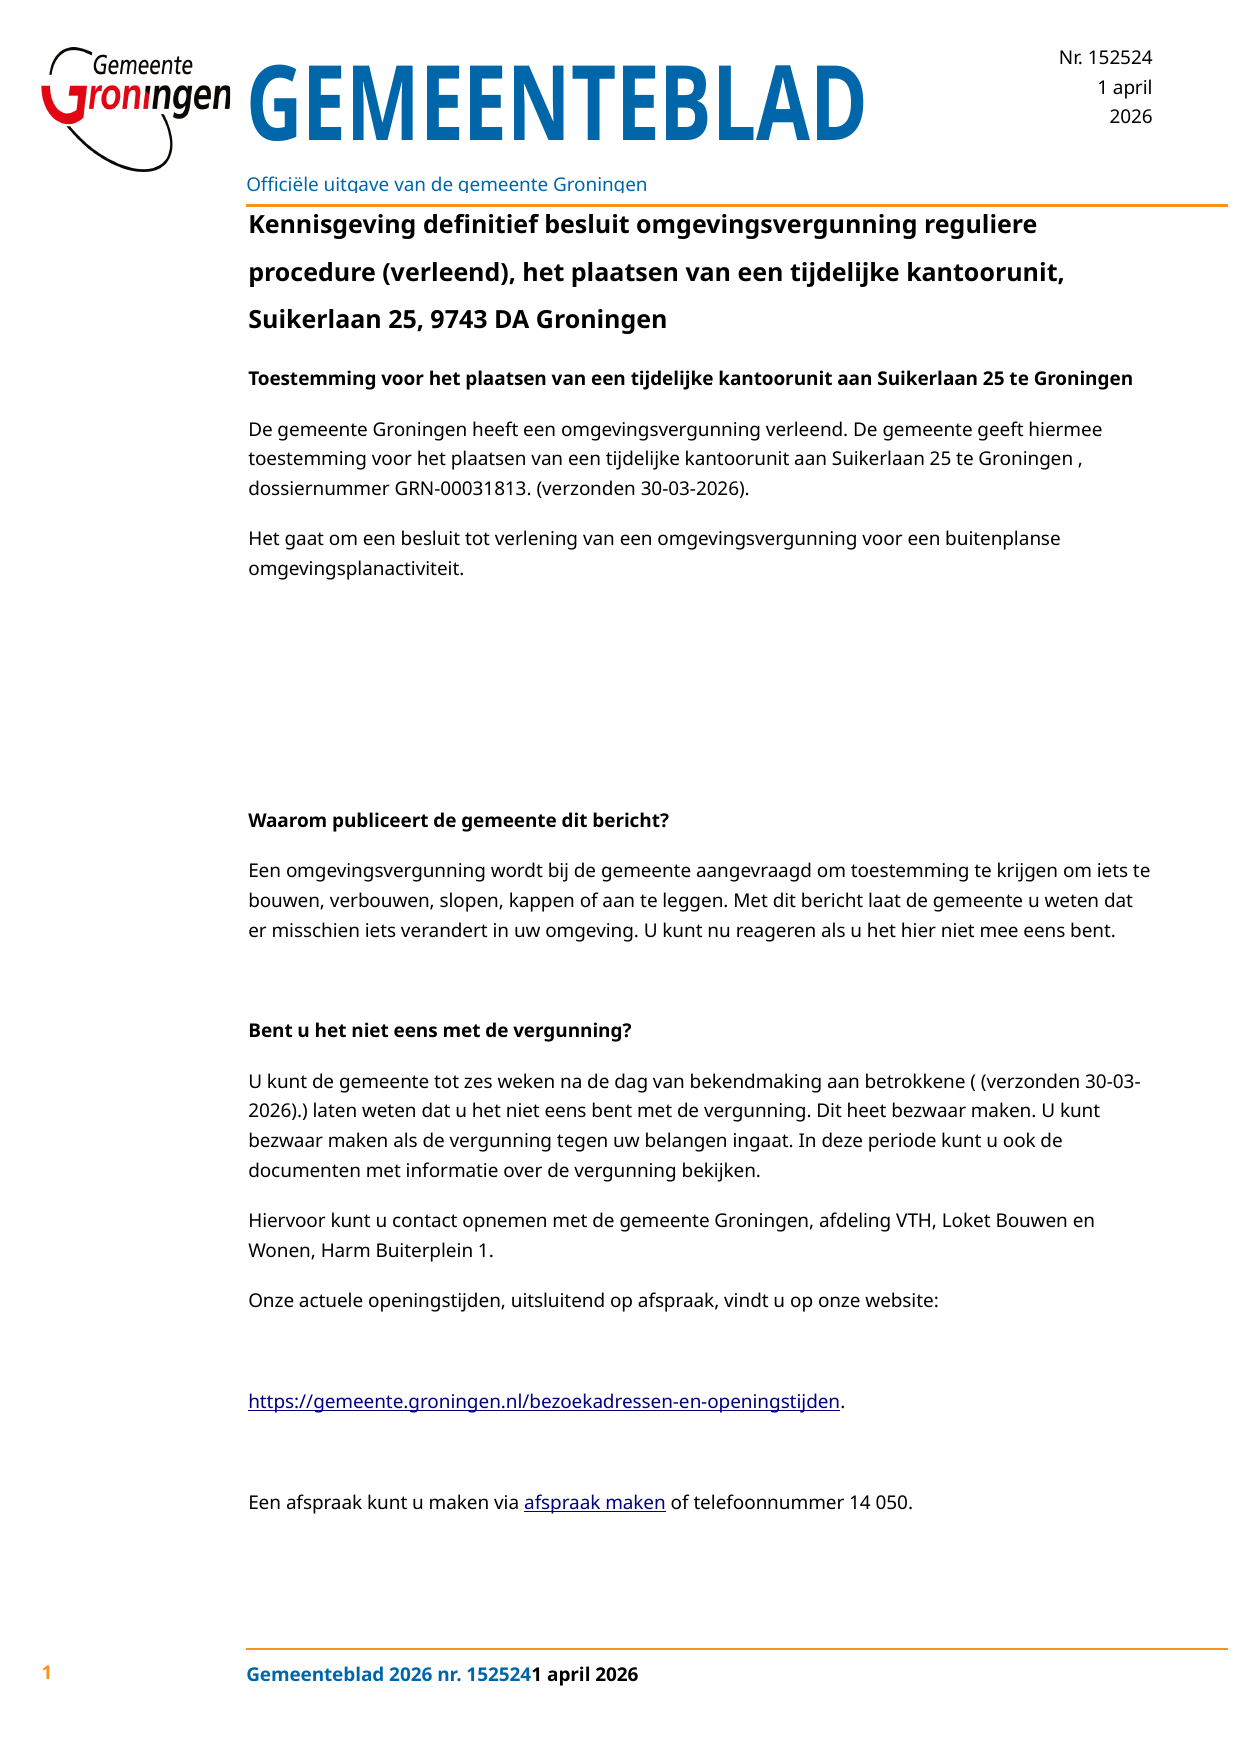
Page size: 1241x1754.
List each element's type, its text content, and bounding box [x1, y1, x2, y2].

text Hiervoor kunt u contact opnemen met de gemeente Groningen, afdeling VTH, Loket Bouwen en Wonen, Harm Buiterplein 1. [248, 1207, 1152, 1262]
picture [41, 47, 231, 172]
text Onze actuele openingstijden, uitsluitend op afspraak, vindt u op onze website: [248, 1287, 1152, 1313]
text Waarom publiceert de gemeente dit bericht? [248, 807, 1152, 833]
text Een omgevingsvergunning wordt bij de gemeente aangevraagd om toestemming te krijgen om iets te bouwen, verbouwen, slopen, kappen of aan te leggen. Met dit bericht laat de gemeente u weten dat er misschien iets verandert in uw omgeving. U kunt nu reageren als u het hier niet mee eens bent. [248, 858, 1152, 942]
text U kunt de gemeente tot zes weken na de dag van bekendmaking aan betrokkene ( (verzonden 30-03-2026).) laten weten dat u het niet eens bent met de vergunning. Dit heet bezwaar maken. U kunt bezwaar maken als de vergunning tegen uw belangen ingaat. In deze periode kunt u ook de documenten met informatie over de vergunning bekijken. [248, 1068, 1152, 1182]
text Bent u het niet eens met de vergunning? [248, 1018, 1152, 1043]
text https://gemeente.groningen.nl/bezoekadressen-en-openingstijden. [248, 1388, 1152, 1414]
text Het gaat om een besluit tot verlening van een omgevingsvergunning voor een buitenplanse omgevingsplanactiviteit. [248, 526, 1152, 581]
text Een afspraak kunt u maken via afspraak maken of telefoonnummer 14 050. [248, 1489, 1152, 1514]
text Toestemming voor het plaatsen van een tijdelijke kantoorunit aan Suikerlaan 25 te Groningen [248, 366, 1152, 391]
text De gemeente Groningen heeft een omgevingsvergunning verleend. De gemeente geeft hiermee toestemming voor het plaatsen van een tijdelijke kantoorunit aan Suikerlaan 25 te Groningen , dossiernummer GRN-00031813. (verzonden 30-03-2026). [248, 416, 1152, 501]
text Kennisgeving definitief besluit omgevingsvergunning reguliere procedure (verleend), het plaatsen van een tijdelijke kantoorunit, Suikerlaan 25, 9743 DA Groningen [248, 207, 1152, 336]
